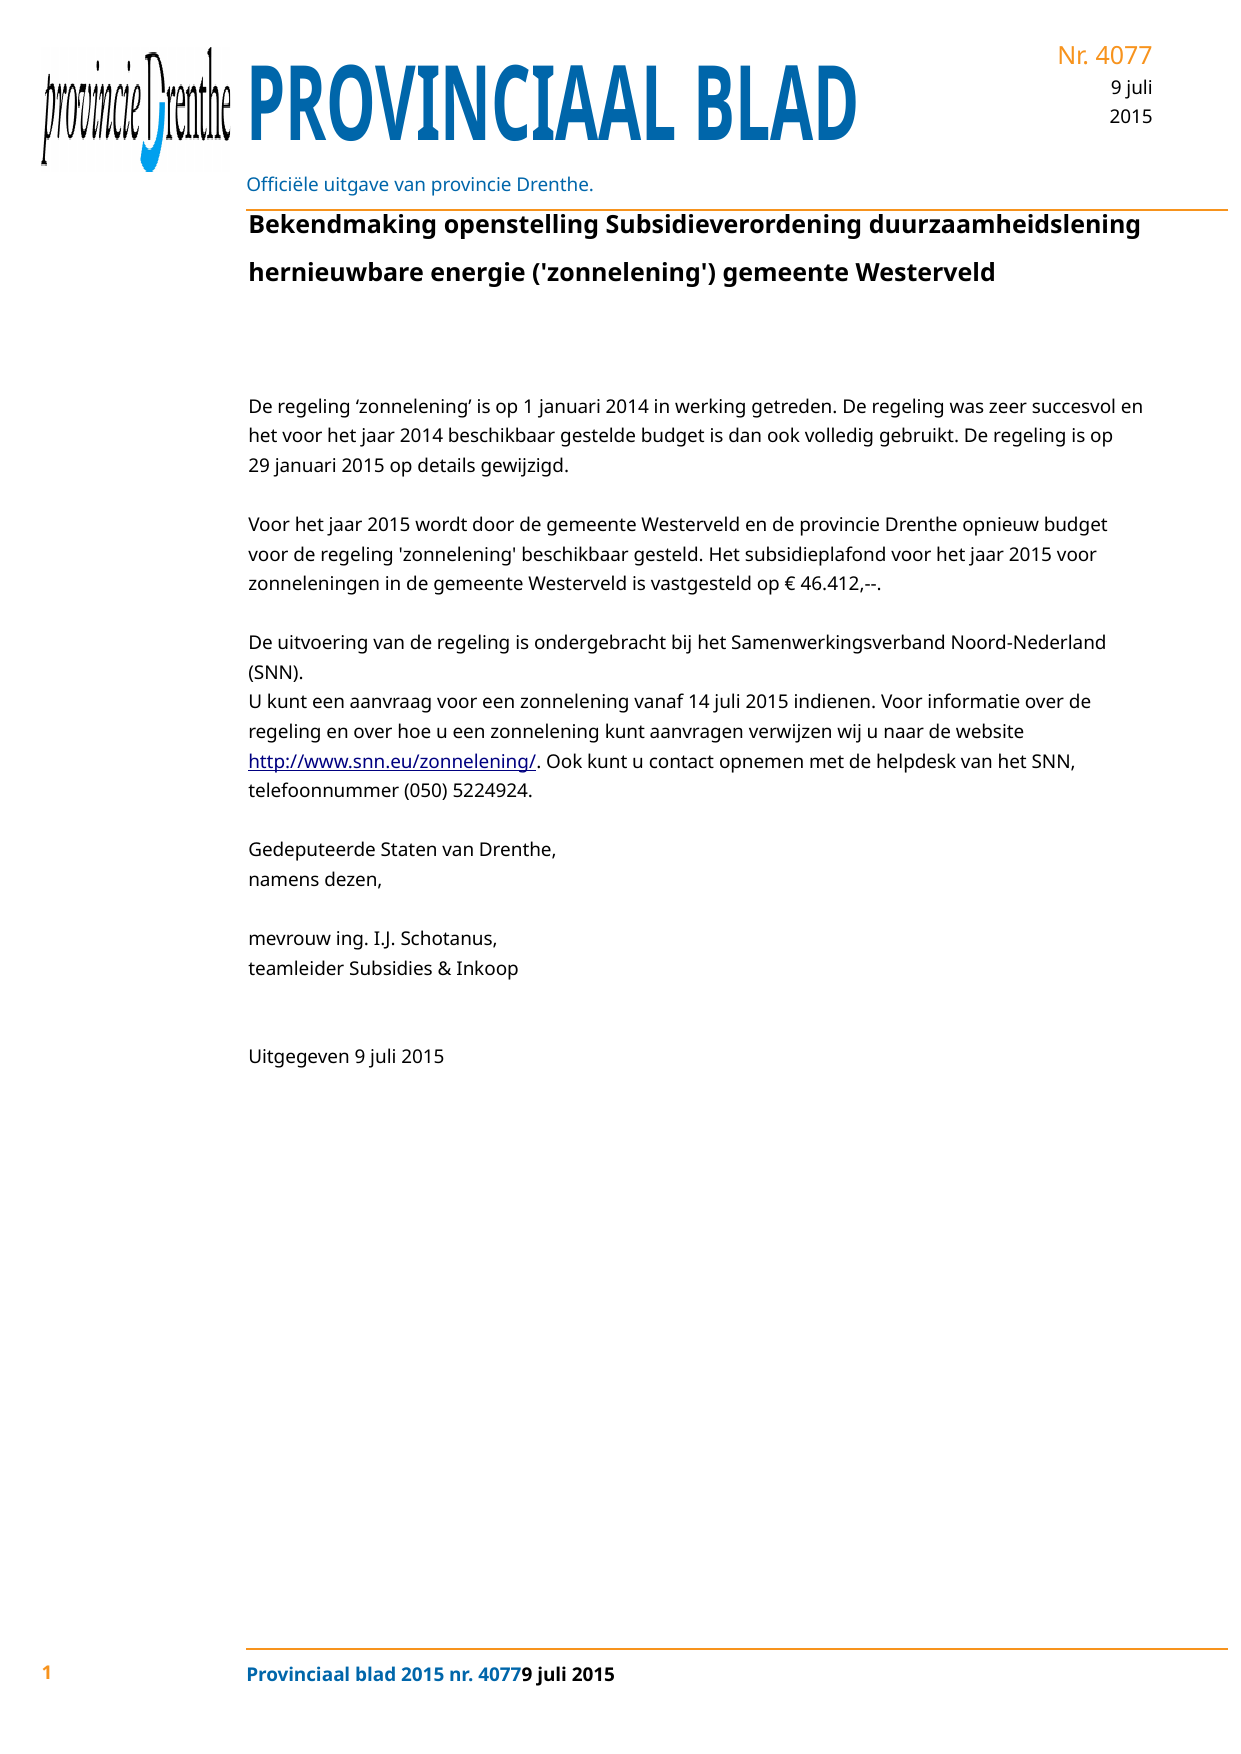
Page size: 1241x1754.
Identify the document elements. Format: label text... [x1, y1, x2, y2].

text U kunt een aanvraag voor een zonnelening vanaf 14 juli 2015 indienen. Voor informatie over de regeling en over hoe u een zonnelening kunt aanvragen verwijzen wij u naar de website http://www.snn.eu/zonnelening/. Ook kunt u contact opnemen met de helpdesk van het SNN, telefoonnummer (050) 5224924. [248, 689, 1152, 803]
text mevrouw ing. I.J. Schotanus, [248, 925, 1152, 951]
text teamleider Subsidies & Inkoop [248, 955, 1152, 981]
picture [41, 47, 231, 172]
text Uitgegeven 9 juli 2015 [248, 1044, 1152, 1069]
text Voor het jaar 2015 wordt door de gemeente Westerveld en de provincie Drenthe opnieuw budget voor de regeling 'zonnelening' beschikbaar gesteld. Het subsidieplafond voor het jaar 2015 voor zonneleningen in de gemeente Westerveld is vastgesteld op € 46.412,--. [248, 511, 1152, 596]
text namens dezen, [248, 866, 1152, 892]
text De uitvoering van de regeling is ondergebracht bij het Samenwerkingsverband Noord-Nederland (SNN). [248, 629, 1152, 685]
text Gedeputeerde Staten van Drenthe, [248, 837, 1152, 862]
text Bekendmaking openstelling Subsidieverordening duurzaamheidslening hernieuwbare energie ('zonnelening') gemeente Westerveld [248, 211, 1152, 288]
text De regeling ‘zonnelening’ is op 1 januari 2014 in werking getreden. De regeling was zeer succesvol en het voor het jaar 2014 beschikbaar gestelde budget is dan ook volledig gebruikt. De regeling is op 29 januari 2015 op details gewijzigd. [248, 393, 1152, 478]
